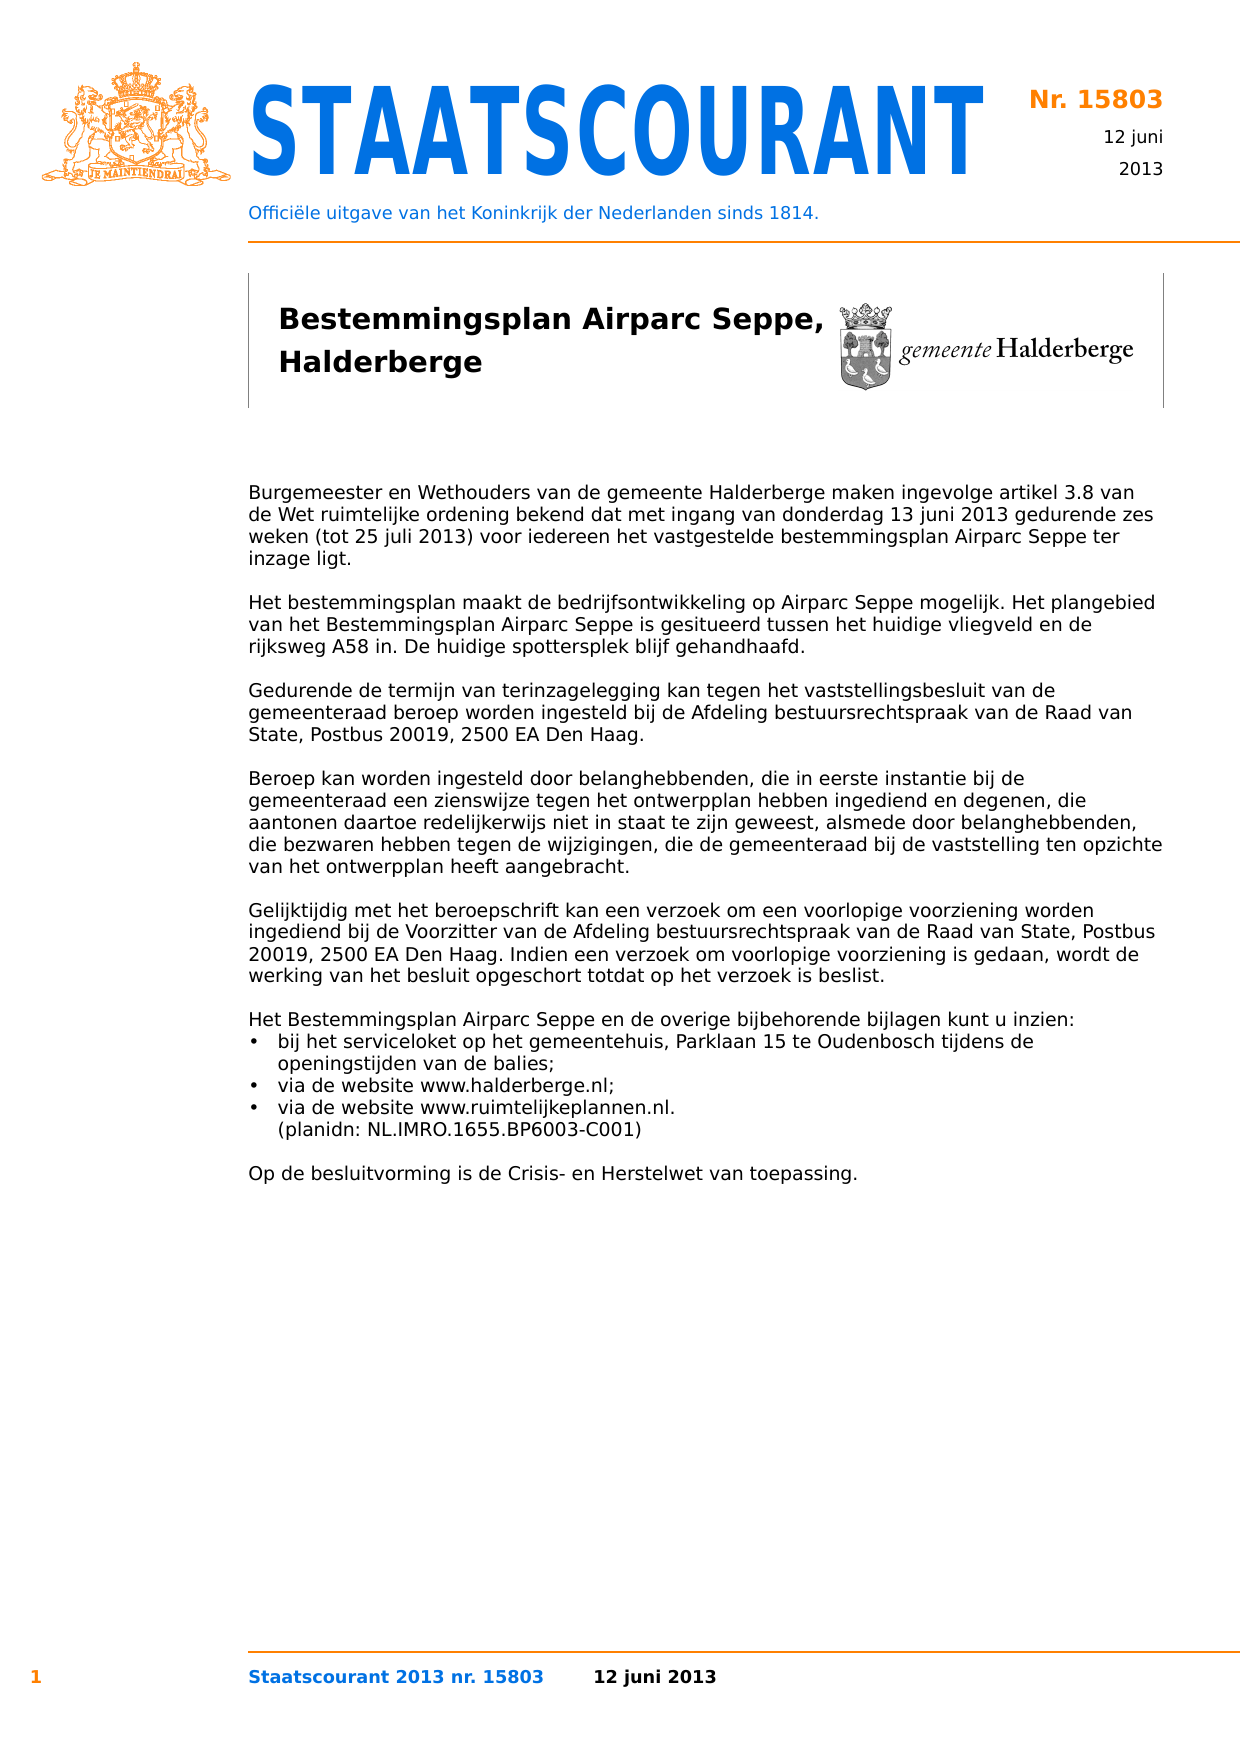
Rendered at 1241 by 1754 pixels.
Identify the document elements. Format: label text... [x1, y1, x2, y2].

table_header Nr. 15803 [998, 62, 1240, 121]
picture [838, 302, 1134, 391]
table_header STAATSCOURANT [248, 62, 998, 203]
text Gelijktijdig met het beroepschrift kan een verzoek om een voorlopige voorziening worden ingediend bij de Voorzitter van de Afdeling bestuursrechtspraak van de Raad van State, Postbus 20019, 2500 EA Den Haag. Indien een verzoek om voorlopige voorziening is gedaan, wordt de werking van het besluit opgeschort totdat op het verzoek is beslist. [248, 899, 1163, 987]
table_cell 12 juni [998, 121, 1240, 153]
text • via de website www.halderberge.nl; [248, 1075, 1163, 1097]
text Burgemeester en Wethouders van de gemeente Halderberge maken ingevolge artikel 3.8 van de Wet ruimtelijke ordening bekend dat met ingang van donderdag 13 juni 2013 gedurende zes weken (tot 25 juli 2013) voor iedereen het vastgestelde bestemmingsplan Airparc Seppe ter inzage ligt. [248, 482, 1163, 570]
subtitle Bestemmingsplan Airparc Seppe, Halderberge [249, 273, 1163, 408]
table_header [25, 62, 248, 241]
text Gedurende de termijn van terinzagelegging kan tegen het vaststellingsbesluit van de gemeenteraad beroep worden ingesteld bij de Afdeling bestuursrechtspraak van de Raad van State, Postbus 20019, 2500 EA Den Haag. [248, 680, 1163, 746]
picture [41, 62, 231, 186]
table_cell Officiële uitgave van het Koninkrijk der Nederlanden sinds 1814. [248, 203, 1240, 241]
text Beroep kan worden ingesteld door belanghebbenden, die in eerste instantie bij de gemeenteraad een zienswijze tegen het ontwerpplan hebben ingediend en degenen, die aantonen daartoe redelijkerwijs niet in staat te zijn geweest, alsmede door belanghebbenden, die bezwaren hebben tegen de wijzigingen, die de gemeenteraad bij de vaststelling ten opzichte van het ontwerpplan heeft aangebracht. [248, 768, 1163, 878]
text Het bestemmingsplan maakt de bedrijfsontwikkeling op Airparc Seppe mogelijk. Het plangebied van het Bestemmingsplan Airparc Seppe is gesitueerd tussen het huidige vliegveld en de rijksweg A58 in. De huidige spottersplek blijf gehandhaafd. [248, 592, 1163, 658]
text Op de besluitvorming is de Crisis- en Herstelwet van toepassing. [248, 1163, 1163, 1185]
table_cell 2013 [998, 153, 1240, 203]
text (planidn: NL.IMRO.1655.BP6003-C001) [277, 1119, 1163, 1141]
text Het Bestemmingsplan Airparc Seppe en de overige bijbehorende bijlagen kunt u inzien: [248, 1009, 1163, 1031]
text • bij het serviceloket op het gemeentehuis, Parklaan 15 te Oudenbosch tijdens de openingstijden van de balies; [248, 1031, 1163, 1075]
text • via de website www.ruimtelijkeplannen.nl. [248, 1097, 1163, 1119]
